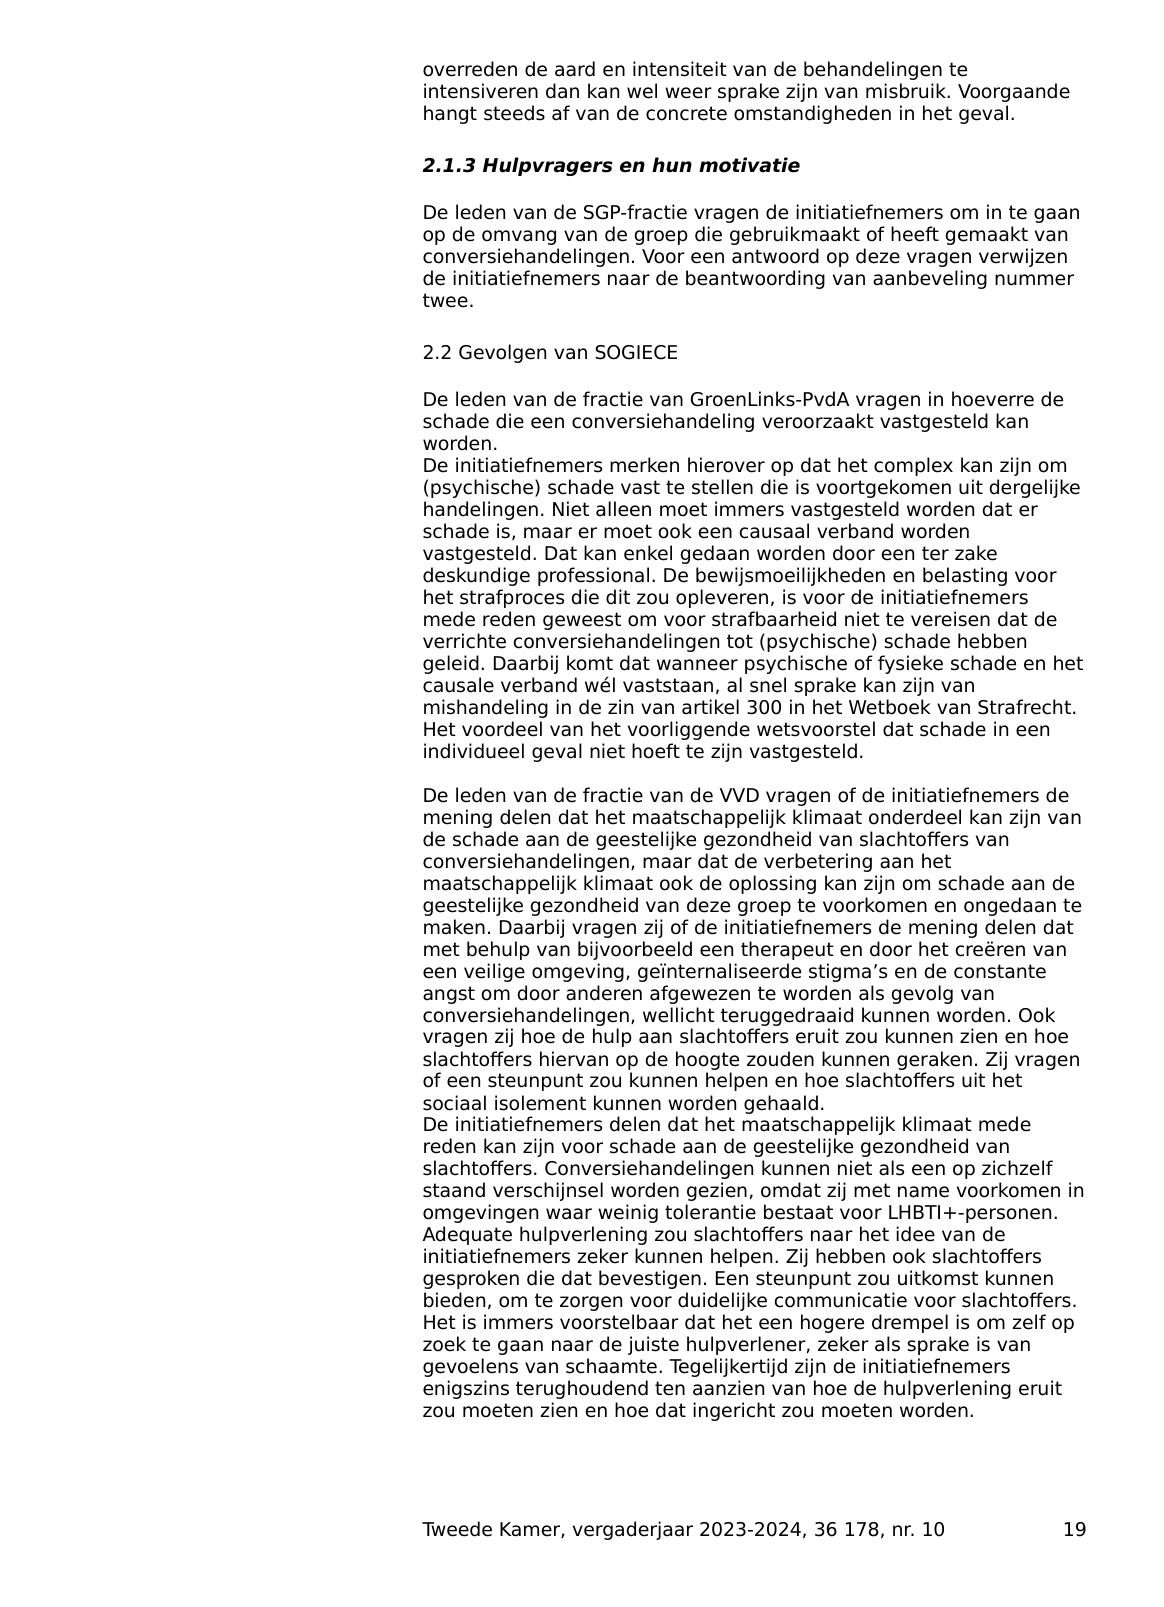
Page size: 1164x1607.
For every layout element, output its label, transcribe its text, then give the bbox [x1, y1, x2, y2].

subtitle 2.1.3 Hulpvragers en hun motivatie [422, 155, 1087, 177]
text overreden de aard en intensiteit van de behandelingen te intensiveren dan kan wel weer sprake zijn van misbruik. Voorgaande hangt steeds af van de concrete omstandigheden in het geval. [422, 59, 1087, 125]
text De initiatiefnemers delen dat het maatschappelijk klimaat mede reden kan zijn voor schade aan de geestelijke gezondheid van slachtoffers. Conversiehandelingen kunnen niet als een op zichzelf staand verschijnsel worden gezien, omdat zij met name voorkomen in omgevingen waar weinig tolerantie bestaat voor LHBTI+-personen. Adequate hulpverlening zou slachtoffers naar het idee van de initiatiefnemers zeker kunnen helpen. Zij hebben ook slachtoffers gesproken die dat bevestigen. Een steunpunt zou uitkomst kunnen bieden, om te zorgen voor duidelijke communicatie voor slachtoffers. Het is immers voorstelbaar dat het een hogere drempel is om zelf op zoek te gaan naar de juiste hulpverlener, zeker als sprake is van gevoelens van schaamte. Tegelijkertijd zijn de initiatiefnemers enigszins terughoudend ten aanzien van hoe de hulpverlening eruit zou moeten zien en hoe dat ingericht zou moeten worden. [422, 1114, 1087, 1422]
subtitle 2.2 Gevolgen van SOGIECE [422, 342, 1087, 364]
text De leden van de fractie van de VVD vragen of de initiatiefnemers de mening delen dat het maatschappelijk klimaat onderdeel kan zijn van de schade aan de geestelijke gezondheid van slachtoffers van conversiehandelingen, maar dat de verbetering aan het maatschappelijk klimaat ook de oplossing kan zijn om schade aan de geestelijke gezondheid van deze groep te voorkomen en ongedaan te maken. Daarbij vragen zij of de initiatiefnemers de mening delen dat met behulp van bijvoorbeeld een therapeut en door het creëren van een veilige omgeving, geïnternaliseerde stigma’s en de constante angst om door anderen afgewezen te worden als gevolg van conversiehandelingen, wellicht teruggedraaid kunnen worden. Ook vragen zij hoe de hulp aan slachtoffers eruit zou kunnen zien en hoe slachtoffers hiervan op de hoogte zouden kunnen geraken. Zij vragen of een steunpunt zou kunnen helpen en hoe slachtoffers uit het sociaal isolement kunnen worden gehaald. [422, 785, 1087, 1114]
text De leden van de SGP-fractie vragen de initiatiefnemers om in te gaan op de omvang van de groep die gebruikmaakt of heeft gemaakt van conversiehandelingen. Voor een antwoord op deze vragen verwijzen de initiatiefnemers naar de beantwoording van aanbeveling nummer twee. [422, 202, 1087, 312]
text De leden van de fractie van GroenLinks-PvdA vragen in hoeverre de schade die een conversiehandeling veroorzaakt vastgesteld kan worden. [422, 389, 1087, 455]
text De initiatiefnemers merken hierover op dat het complex kan zijn om (psychische) schade vast te stellen die is voortgekomen uit dergelijke handelingen. Niet alleen moet immers vastgesteld worden dat er schade is, maar er moet ook een causaal verband worden vastgesteld. Dat kan enkel gedaan worden door een ter zake deskundige professional. De bewijsmoeilijkheden en belasting voor het strafproces die dit zou opleveren, is voor de initiatiefnemers mede reden geweest om voor strafbaarheid niet te vereisen dat de verrichte conversiehandelingen tot (psychische) schade hebben geleid. Daarbij komt dat wanneer psychische of fysieke schade en het causale verband wél vaststaan, al snel sprake kan zijn van mishandeling in de zin van artikel 300 in het Wetboek van Strafrecht. Het voordeel van het voorliggende wetsvoorstel dat schade in een individueel geval niet hoeft te zijn vastgesteld. [422, 455, 1087, 762]
